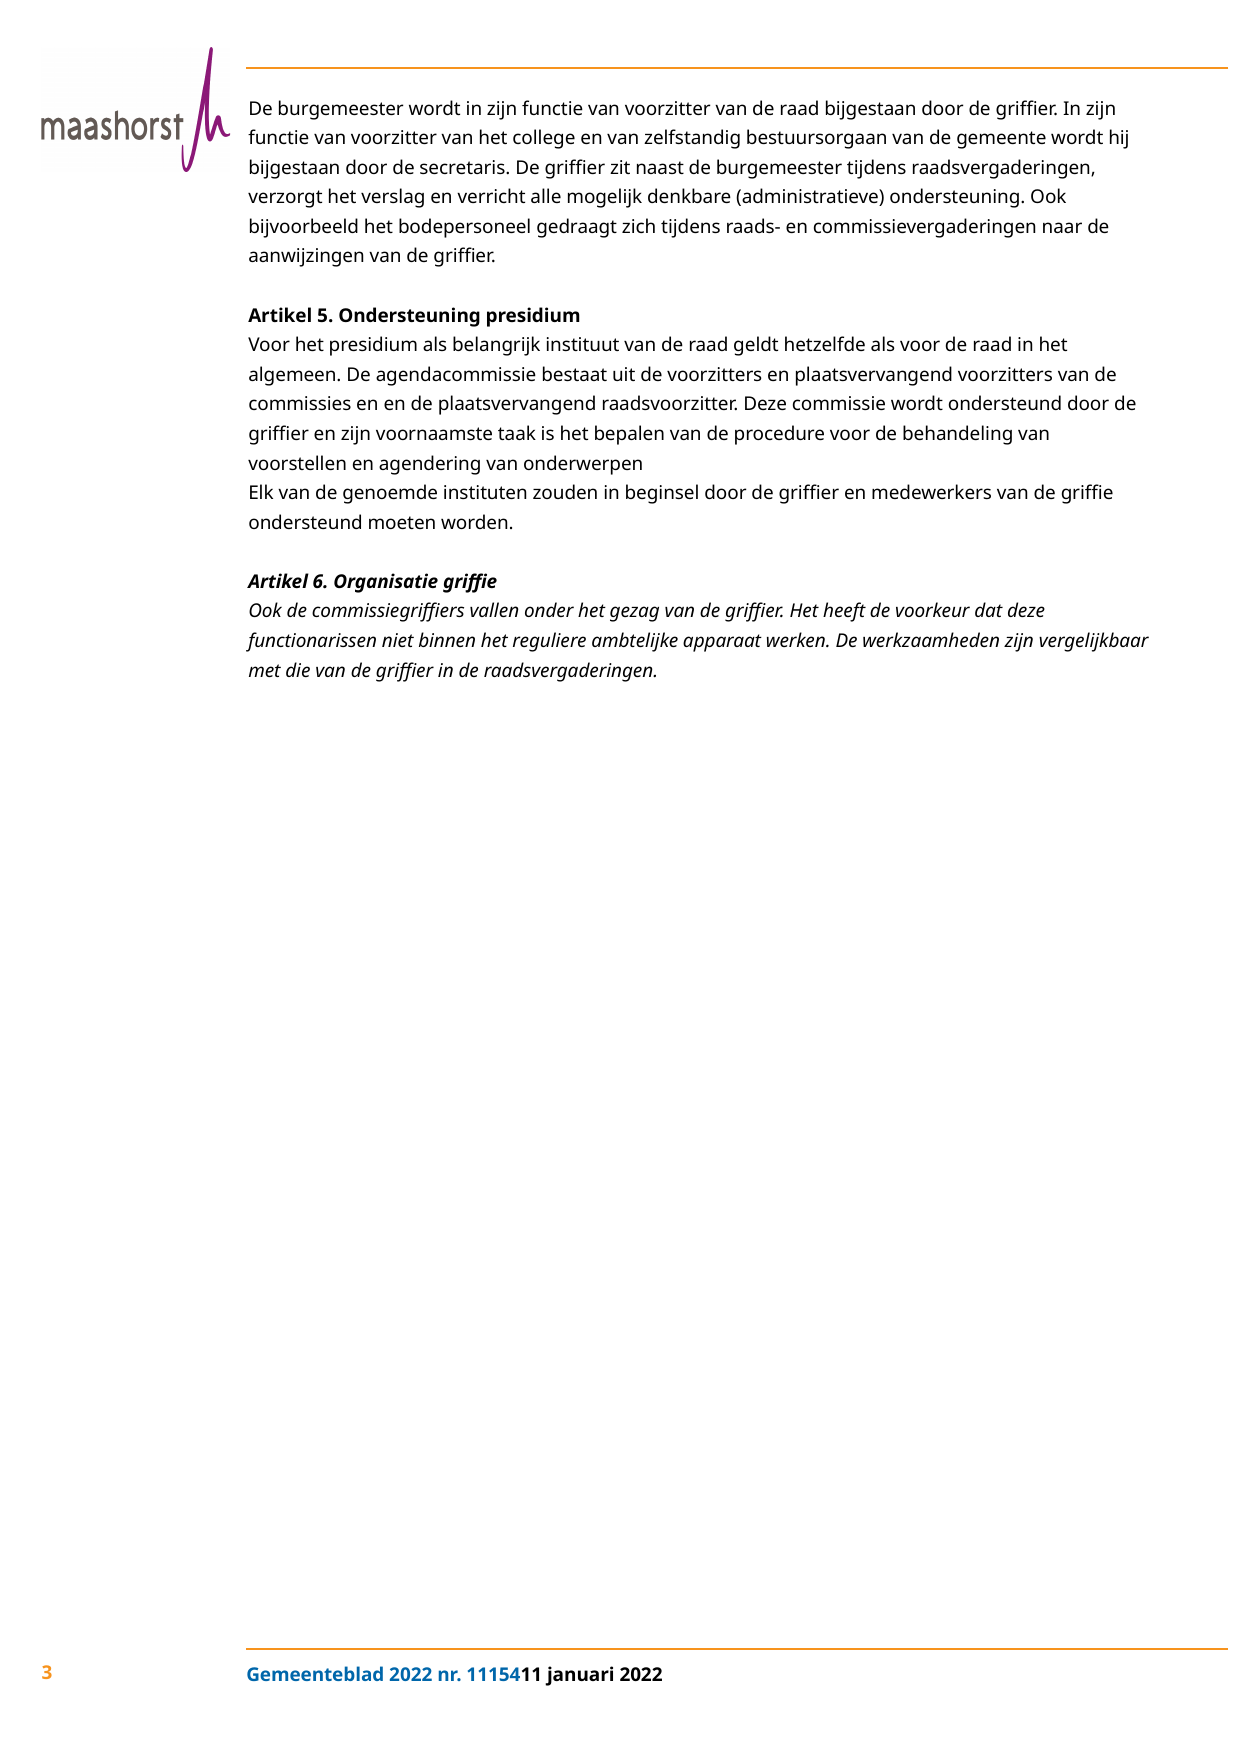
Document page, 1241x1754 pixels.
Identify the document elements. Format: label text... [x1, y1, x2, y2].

text Artikel 6. Organisatie griffie [248, 568, 1152, 594]
text Artikel 5. Ondersteuning presidium [248, 302, 1152, 328]
text Voor het presidium als belangrijk instituut van de raad geldt hetzelfde als voor de raad in het algemeen. De agendacommissie bestaat uit de voorzitters en plaatsvervangend voorzitters van de commissies en en de plaatsvervangend raadsvoorzitter. Deze commissie wordt ondersteund door de griffier en zijn voornaamste taak is het bepalen van de procedure voor de behandeling van voorstellen en agendering van onderwerpen [248, 331, 1152, 476]
text Elk van de genoemde instituten zouden in beginsel door de griffier en medewerkers van de griffie ondersteund moeten worden. [248, 479, 1152, 535]
text Ook de commissiegriffiers vallen onder het gezag van de griffier. Het heeft de voorkeur dat deze functionarissen niet binnen het reguliere ambtelijke apparaat werken. De werkzaamheden zijn vergelijkbaar met die van de griffier in de raadsvergaderingen. [248, 598, 1152, 683]
picture [41, 47, 231, 172]
text De burgemeester wordt in zijn functie van voorzitter van de raad bijgestaan door de griffier. In zijn functie van voorzitter van het college en van zelfstandig bestuursorgaan van de gemeente wordt hij bijgestaan door de secretaris. De griffier zit naast de burgemeester tijdens raadsvergaderingen, verzorgt het verslag en verricht alle mogelijk denkbare (administratieve) ondersteuning. Ook bijvoorbeeld het bodepersoneel gedraagt zich tijdens raads- en commissievergaderingen naar de aanwijzingen van de griffier. [248, 95, 1152, 268]
